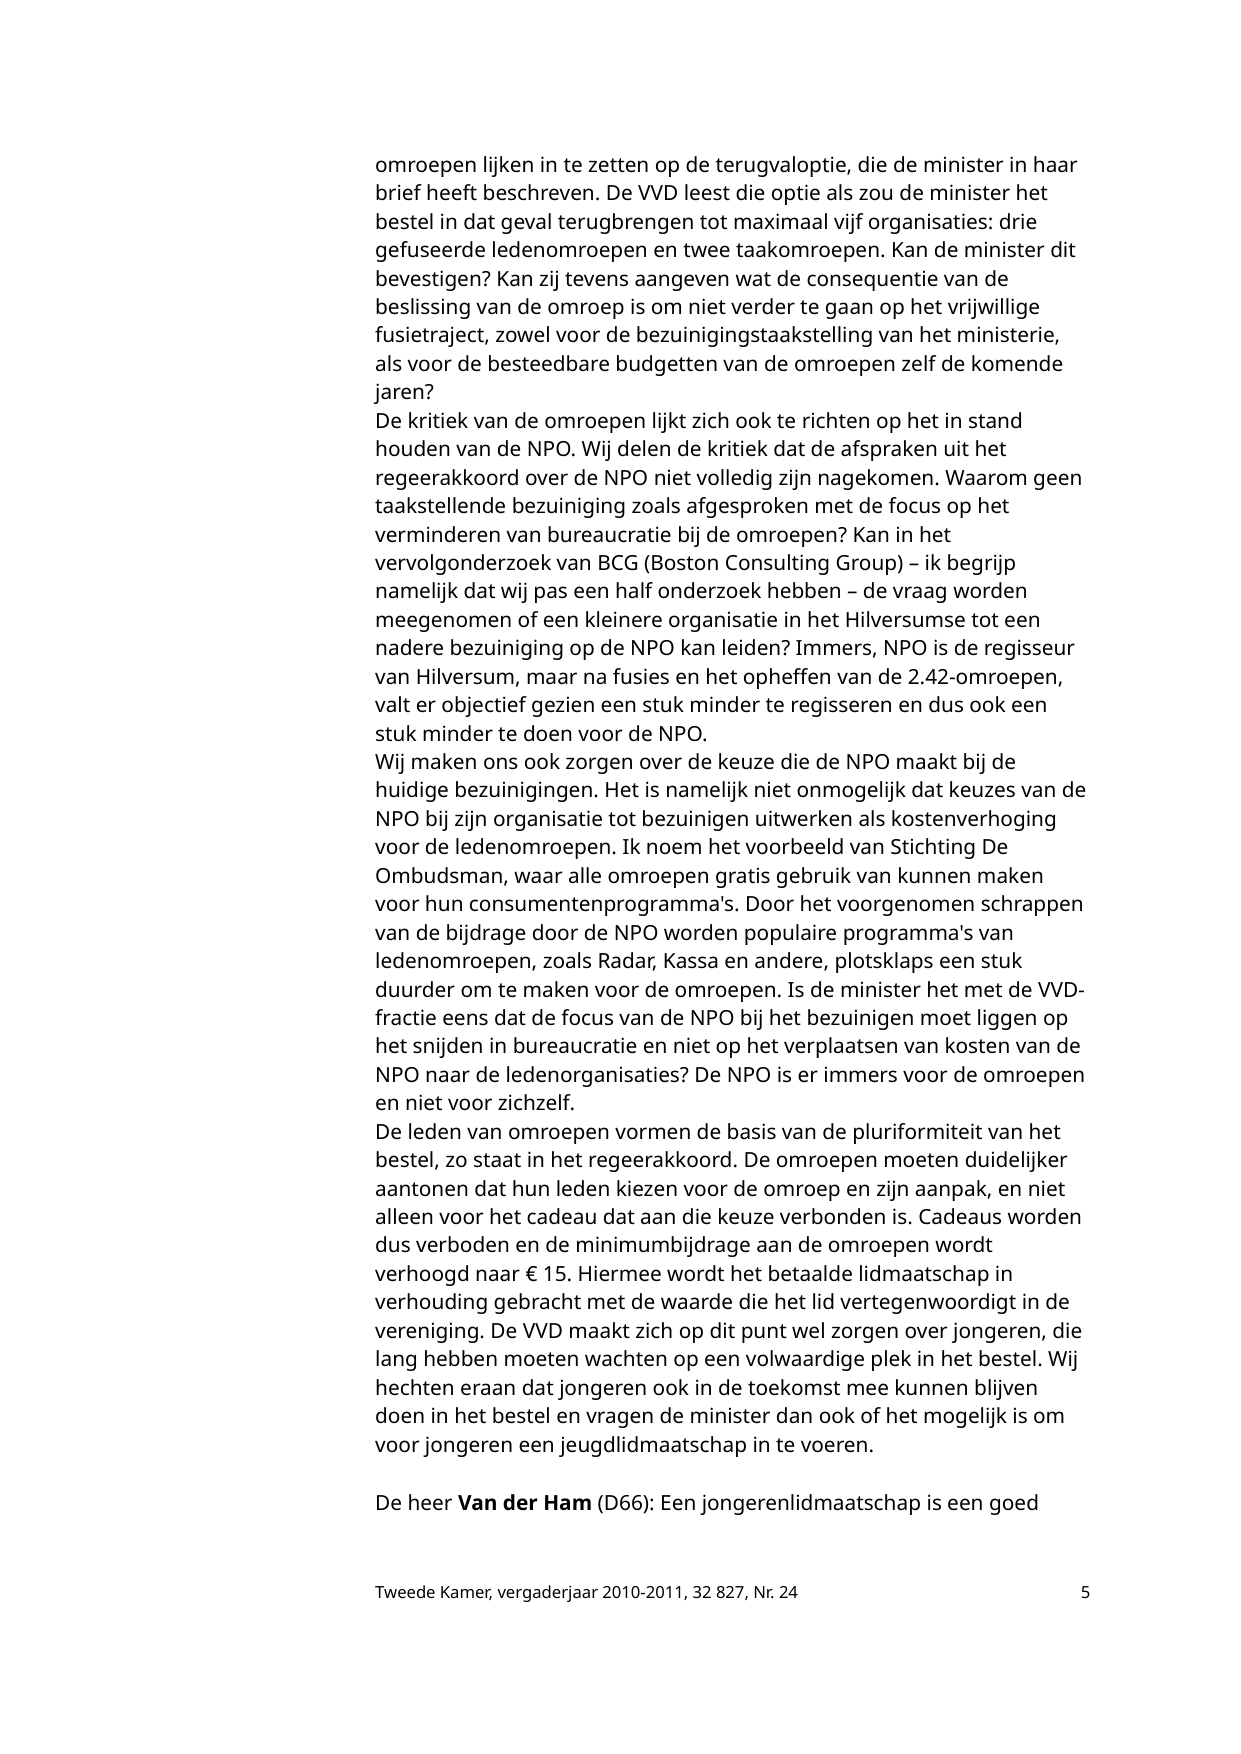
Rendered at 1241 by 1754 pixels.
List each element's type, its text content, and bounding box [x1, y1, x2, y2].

text De kritiek van de omroepen lijkt zich ook te richten op het in stand houden van de NPO. Wij delen de kritiek dat de afspraken uit het regeerakkoord over de NPO niet volledig zijn nagekomen. Waarom geen taakstellende bezuiniging zoals afgesproken met de focus op het verminderen van bureaucratie bij de omroepen? Kan in het vervolgonderzoek van BCG (Boston Consulting Group) – ik begrijp namelijk dat wij pas een half onderzoek hebben – de vraag worden meegenomen of een kleinere organisatie in het Hilversumse tot een nadere bezuiniging op de NPO kan leiden? Immers, NPO is de regisseur van Hilversum, maar na fusies en het opheffen van de 2.42-omroepen, valt er objectief gezien een stuk minder te regisseren en dus ook een stuk minder te doen voor de NPO. [375, 406, 1090, 747]
text Wij maken ons ook zorgen over de keuze die de NPO maakt bij de huidige bezuinigingen. Het is namelijk niet onmogelijk dat keuzes van de NPO bij zijn organisatie tot bezuinigen uitwerken als kostenverhoging voor de ledenomroepen. Ik noem het voorbeeld van Stichting De Ombudsman, waar alle omroepen gratis gebruik van kunnen maken voor hun consumentenprogramma's. Door het voorgenomen schrappen van de bijdrage door de NPO worden populaire programma's van ledenomroepen, zoals Radar, Kassa en andere, plotsklaps een stuk duurder om te maken voor de omroepen. Is de minister het met de VVD-fractie eens dat de focus van de NPO bij het bezuinigen moet liggen op het snijden in bureaucratie en niet op het verplaatsen van kosten van de NPO naar de ledenorganisaties? De NPO is er immers voor de omroepen en niet voor zichzelf. [375, 747, 1090, 1117]
text De heer Van der Ham (D66): Een jongerenlidmaatschap is een goed [375, 1488, 1090, 1517]
text omroepen lijken in te zetten op de terugvaloptie, die de minister in haar brief heeft beschreven. De VVD leest die optie als zou de minister het bestel in dat geval terugbrengen tot maximaal vijf organisaties: drie gefuseerde ledenomroepen en twee taakomroepen. Kan de minister dit bevestigen? Kan zij tevens aangeven wat de consequentie van de beslissing van de omroep is om niet verder te gaan op het vrijwillige fusietraject, zowel voor de bezuinigingstaakstelling van het ministerie, als voor de besteedbare budgetten van de omroepen zelf de komende jaren? [375, 150, 1090, 406]
text De leden van omroepen vormen de basis van de pluriformiteit van het bestel, zo staat in het regeerakkoord. De omroepen moeten duidelijker aantonen dat hun leden kiezen voor de omroep en zijn aanpak, en niet alleen voor het cadeau dat aan die keuze verbonden is. Cadeaus worden dus verboden en de minimumbijdrage aan de omroepen wordt verhoogd naar € 15. Hiermee wordt het betaalde lidmaatschap in verhouding gebracht met de waarde die het lid vertegenwoordigt in de vereniging. De VVD maakt zich op dit punt wel zorgen over jongeren, die lang hebben moeten wachten op een volwaardige plek in het bestel. Wij hechten eraan dat jongeren ook in de toekomst mee kunnen blijven doen in het bestel en vragen de minister dan ook of het mogelijk is om voor jongeren een jeugdlidmaatschap in te voeren. [375, 1117, 1090, 1458]
